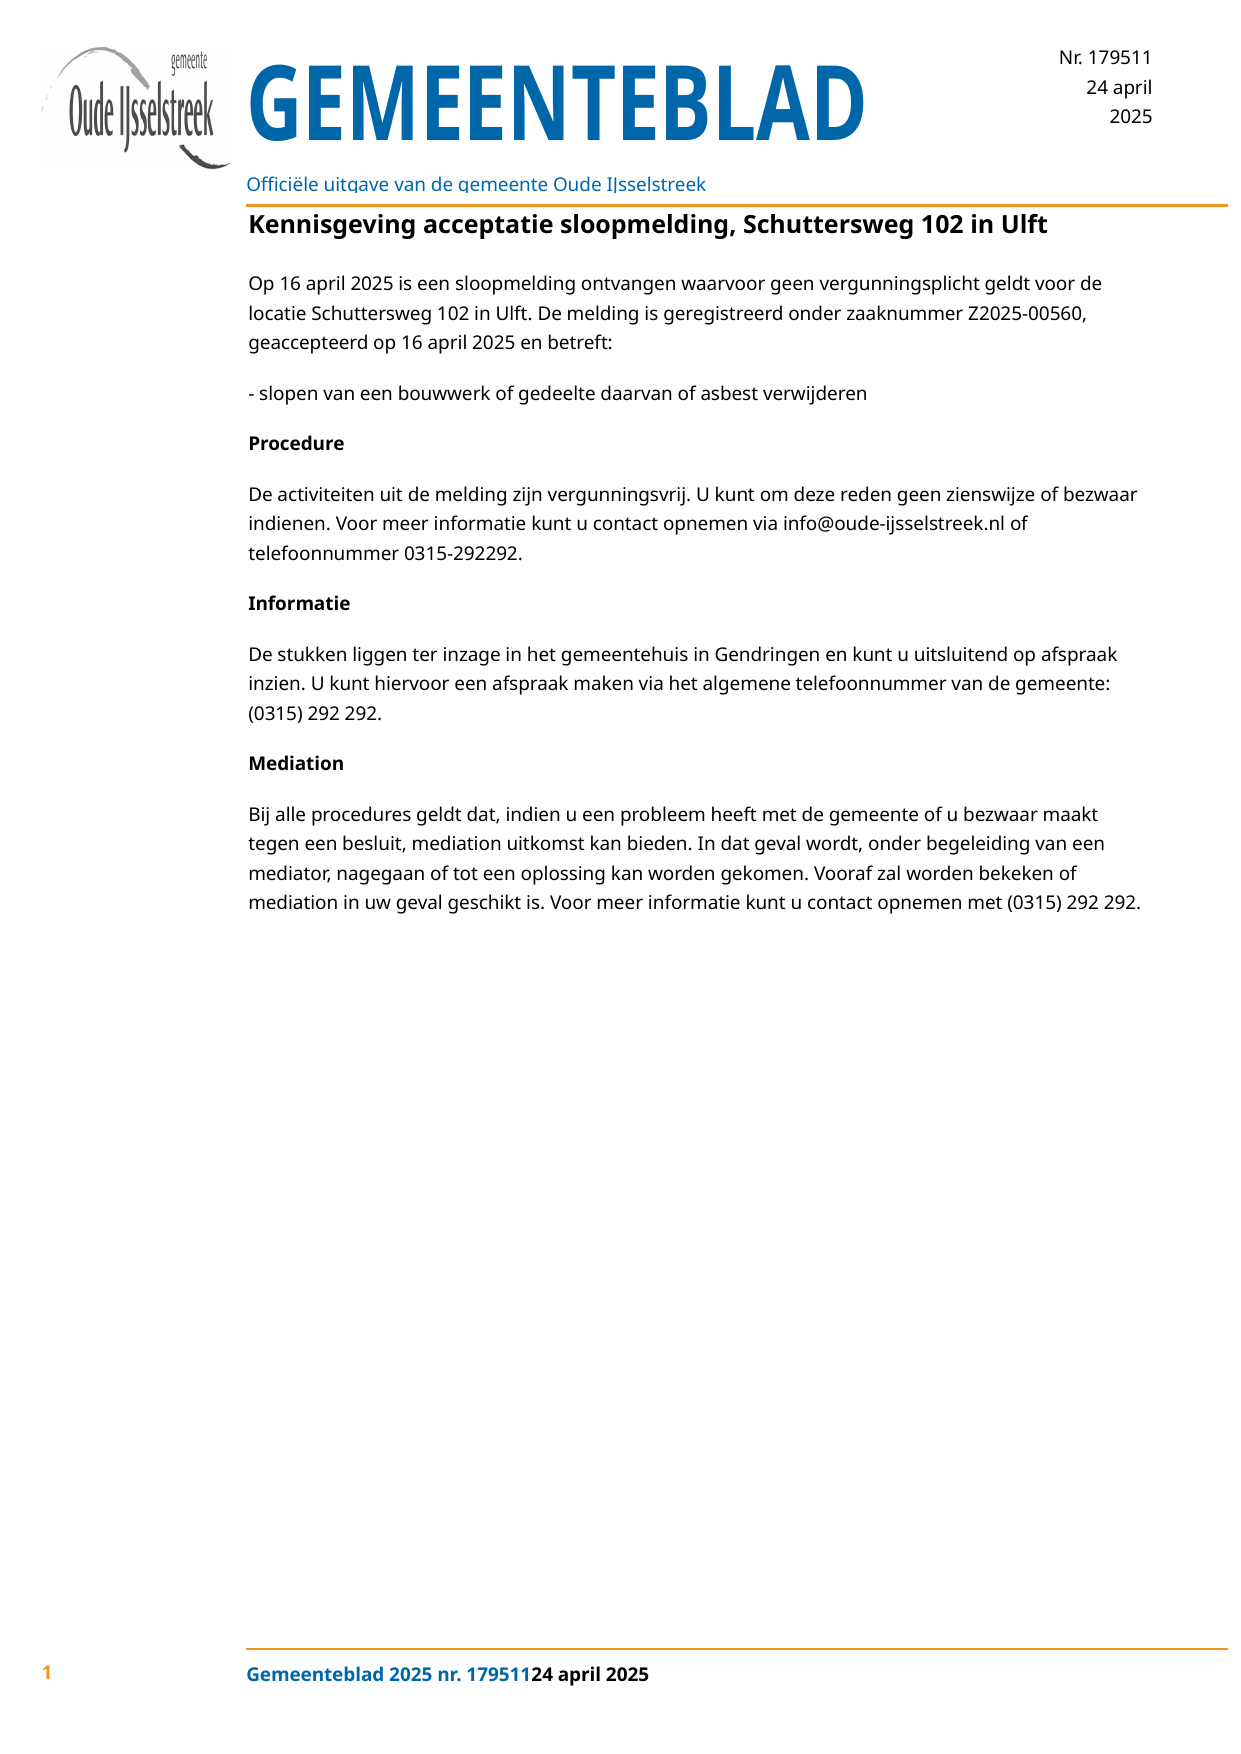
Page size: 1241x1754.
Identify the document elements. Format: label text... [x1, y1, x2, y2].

text De activiteiten uit de melding zijn vergunningsvrij. U kunt om deze reden geen zienswijze of bezwaar indienen. Voor meer informatie kunt u contact opnemen via info@oude-ijsselstreek.nl of telefoonnummer 0315-292292. [248, 481, 1152, 566]
text Procedure [248, 430, 1152, 456]
picture [41, 47, 231, 172]
text - slopen van een bouwwerk of gedeelte daarvan of asbest verwijderen [248, 380, 1152, 406]
text Informatie [248, 590, 1152, 616]
text Op 16 april 2025 is een sloopmelding ontvangen waarvoor geen vergunningsplicht geldt voor de locatie Schuttersweg 102 in Ulft. De melding is geregistreerd onder zaaknummer Z2025-00560, geaccepteerd op 16 april 2025 en betreft: [248, 270, 1152, 355]
text Bij alle procedures geldt dat, indien u een probleem heeft met de gemeente of u bezwaar maakt tegen een besluit, mediation uitkomst kan bieden. In dat geval wordt, onder begeleiding van een mediator, nagegaan of tot een oplossing kan worden gekomen. Vooraf zal worden bekeken of mediation in uw geval geschikt is. Voor meer informatie kunt u contact opnemen met (0315) 292 292. [248, 801, 1152, 915]
text Kennisgeving acceptatie sloopmelding, Schuttersweg 102 in Ulft [248, 207, 1152, 241]
text De stukken liggen ter inzage in het gemeentehuis in Gendringen en kunt u uitsluitend op afspraak inzien. U kunt hiervoor een afspraak maken via het algemene telefoonnummer van de gemeente: (0315) 292 292. [248, 641, 1152, 726]
text Mediation [248, 750, 1152, 776]
